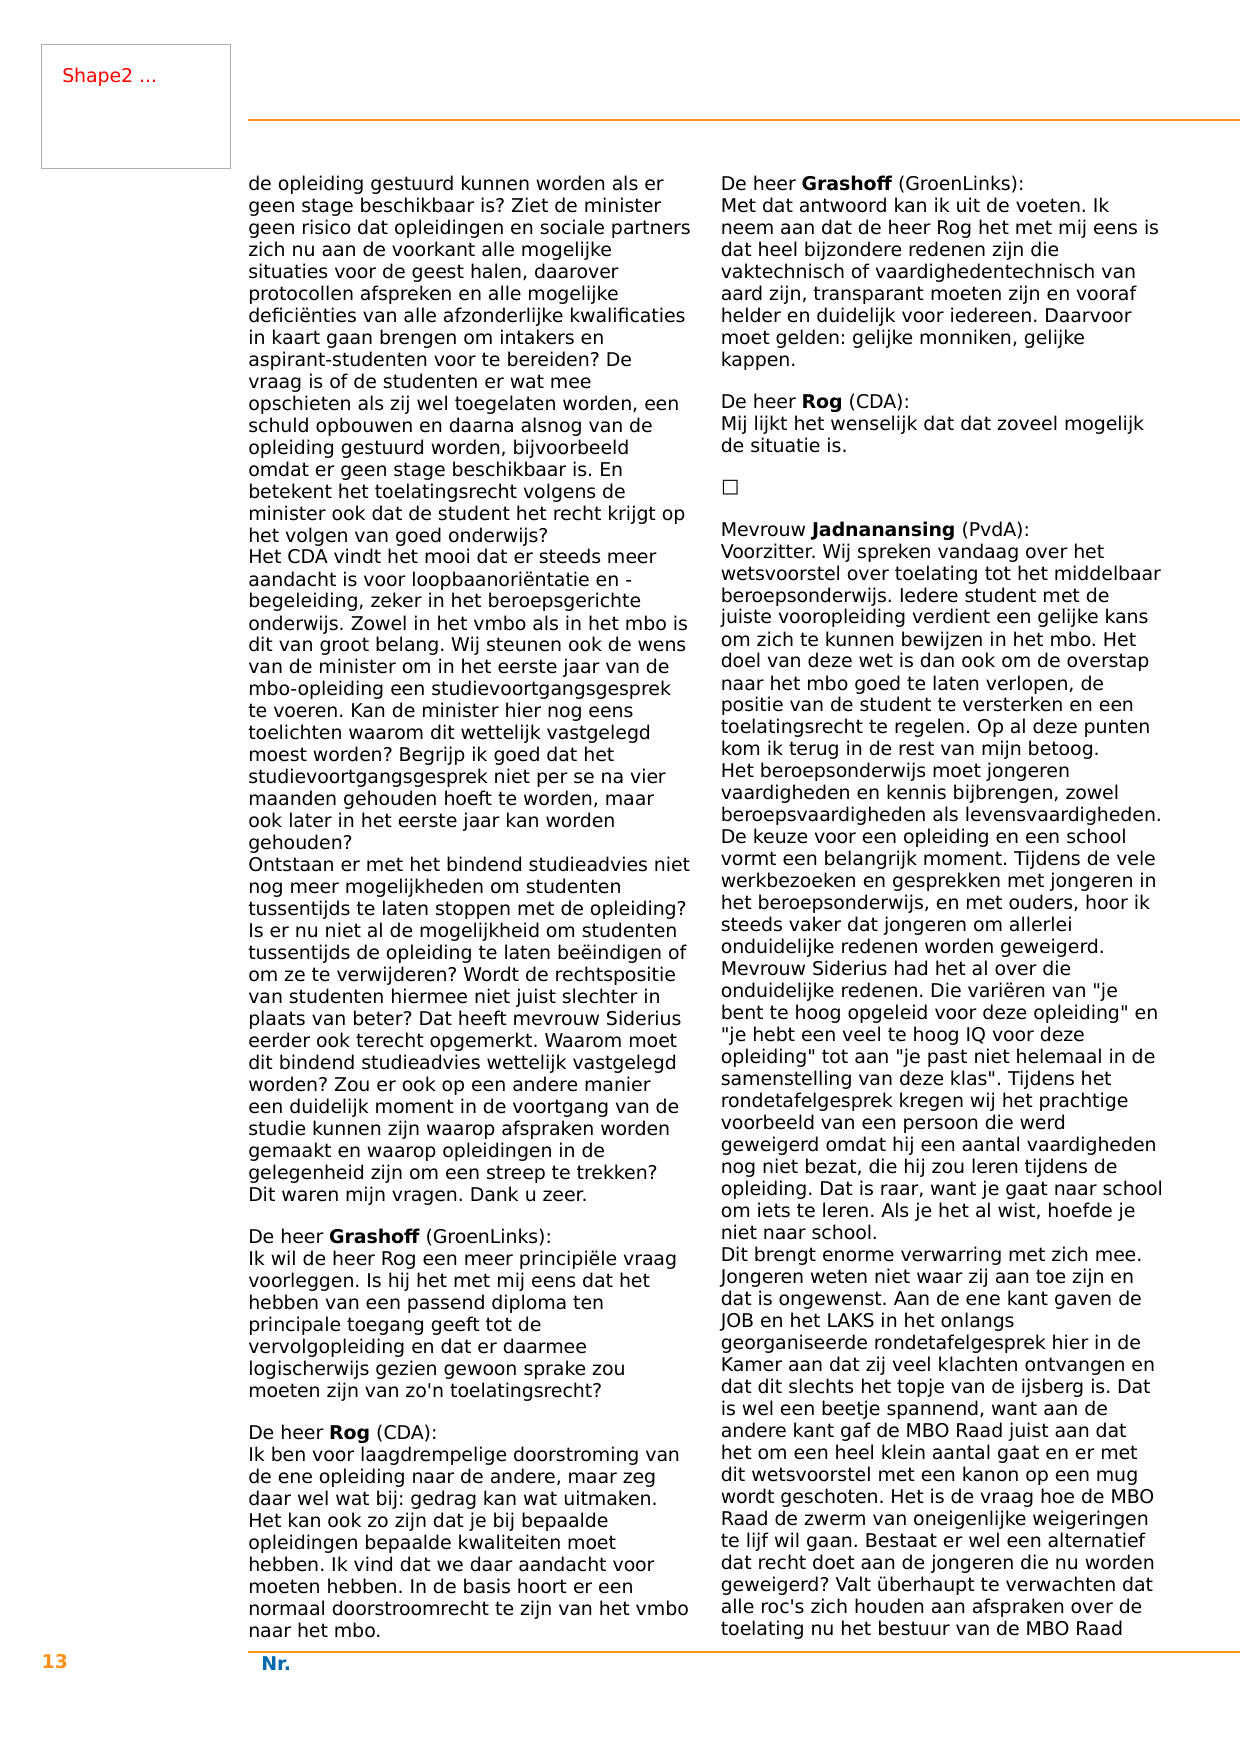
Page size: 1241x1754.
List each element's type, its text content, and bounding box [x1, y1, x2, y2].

text Ik wil de heer Rog een meer principiële vraag voorleggen. Is hij het met mij eens dat het hebben van een passend diploma ten principale toegang geeft tot de vervolgopleiding en dat er daarmee logischerwijs gezien gewoon sprake zou moeten zijn van zo'n toelatingsrecht? [248, 1248, 691, 1402]
text Het CDA vindt het mooi dat er steeds meer aandacht is voor loopbaanoriëntatie en -begeleiding, zeker in het beroepsgerichte onderwijs. Zowel in het vmbo als in het mbo is dit van groot belang. Wij steunen ook de wens van de minister om in het eerste jaar van de mbo-opleiding een studievoortgangsgesprek te voeren. Kan de minister hier nog eens toelichten waarom dit wettelijk vastgelegd moest worden? Begrijp ik goed dat het studievoortgangsgesprek niet per se na vier maanden gehouden hoeft te worden, maar ook later in het eerste jaar kan worden gehouden? [248, 546, 691, 854]
text De heer Grashoff (GroenLinks): [248, 1226, 691, 1248]
text Voorzitter. Wij spreken vandaag over het wetsvoorstel over toelating tot het middelbaar beroepsonderwijs. Iedere student met de juiste vooropleiding verdient een gelijke kans om zich te kunnen bewijzen in het mbo. Het doel van deze wet is dan ook om de overstap naar het mbo goed te laten verlopen, de positie van de student te versterken en een toelatingsrecht te regelen. Op al deze punten kom ik terug in de rest van mijn betoog. [721, 541, 1163, 760]
text Mevrouw Jadnanansing (PvdA): [721, 518, 1163, 541]
text ⬜ [721, 477, 1163, 498]
text Met dat antwoord kan ik uit de voeten. Ik neem aan dat de heer Rog het met mij eens is dat heel bijzondere redenen zijn die vaktechnisch of vaardighedentechnisch van aard zijn, transparant moeten zijn en vooraf helder en duidelijk voor iedereen. Daarvoor moet gelden: gelijke monniken, gelijke kappen. [721, 195, 1163, 371]
text Dit brengt enorme verwarring met zich mee. Jongeren weten niet waar zij aan toe zijn en dat is ongewenst. Aan de ene kant gaven de JOB en het LAKS in het onlangs georganiseerde rondetafelgesprek hier in de Kamer aan dat zij veel klachten ontvangen en dat dit slechts het topje van de ijsberg is. Dat is wel een beetje spannend, want aan de andere kant gaf de MBO Raad juist aan dat het om een heel klein aantal gaat en er met dit wetsvoorstel met een kanon op een mug wordt geschoten. Het is de vraag hoe de MBO Raad de zwerm van oneigenlijke weigeringen te lijf wil gaan. Bestaat er wel een alternatief dat recht doet aan de jongeren die nu worden geweigerd? Valt überhaupt te verwachten dat alle roc's zich houden aan afspraken over de toelating nu het bestuur van de MBO Raad [721, 1244, 1163, 1639]
text Ik ben voor laagdrempelige doorstroming van de ene opleiding naar de andere, maar zeg daar wel wat bij: gedrag kan wat uitmaken. Het kan ook zo zijn dat je bij bepaalde opleidingen bepaalde kwaliteiten moet hebben. Ik vind dat we daar aandacht voor moeten hebben. In de basis hoort er een normaal doorstroomrecht te zijn van het vmbo naar het mbo. [248, 1444, 691, 1641]
text De heer Rog (CDA): [721, 391, 1163, 413]
text Dit waren mijn vragen. Dank u zeer. [248, 1184, 691, 1206]
text Het beroepsonderwijs moet jongeren vaardigheden en kennis bijbrengen, zowel beroepsvaardigheden als levensvaardigheden. De keuze voor een opleiding en een school vormt een belangrijk moment. Tijdens de vele werkbezoeken en gesprekken met jongeren in het beroepsonderwijs, en met ouders, hoor ik steeds vaker dat jongeren om allerlei onduidelijke redenen worden geweigerd. Mevrouw Siderius had het al over die onduidelijke redenen. Die variëren van "je bent te hoog opgeleid voor deze opleiding" en "je hebt een veel te hoog IQ voor deze opleiding" tot aan "je past niet helemaal in de samenstelling van deze klas". Tijdens het rondetafelgesprek kregen wij het prachtige voorbeeld van een persoon die werd geweigerd omdat hij een aantal vaardigheden nog niet bezat, die hij zou leren tijdens de opleiding. Dat is raar, want je gaat naar school om iets te leren. Als je het al wist, hoefde je niet naar school. [721, 760, 1163, 1244]
text De heer Rog (CDA): [248, 1422, 691, 1444]
text De heer Grashoff (GroenLinks): [721, 173, 1163, 195]
text de opleiding gestuurd kunnen worden als er geen stage beschikbaar is? Ziet de minister geen risico dat opleidingen en sociale partners zich nu aan de voorkant alle mogelijke situaties voor de geest halen, daarover protocollen afspreken en alle mogelijke deficiënties van alle afzonderlijke kwalificaties in kaart gaan brengen om intakers en aspirant-studenten voor te bereiden? De vraag is of de studenten er wat mee opschieten als zij wel toegelaten worden, een schuld opbouwen en daarna alsnog van de opleiding gestuurd worden, bijvoorbeeld omdat er geen stage beschikbaar is. En betekent het toelatingsrecht volgens de minister ook dat de student het recht krijgt op het volgen van goed onderwijs? [248, 173, 691, 546]
text Ontstaan er met het bindend studieadvies niet nog meer mogelijkheden om studenten tussentijds te laten stoppen met de opleiding? Is er nu niet al de mogelijkheid om studenten tussentijds de opleiding te laten beëindigen of om ze te verwijderen? Wordt de rechtspositie van studenten hiermee niet juist slechter in plaats van beter? Dat heeft mevrouw Siderius eerder ook terecht opgemerkt. Waarom moet dit bindend studieadvies wettelijk vastgelegd worden? Zou er ook op een andere manier een duidelijk moment in de voortgang van de studie kunnen zijn waarop afspraken worden gemaakt en waarop opleidingen in de gelegenheid zijn om een streep te trekken? [248, 854, 691, 1184]
text Mij lijkt het wenselijk dat dat zoveel mogelijk de situatie is. [721, 413, 1163, 457]
